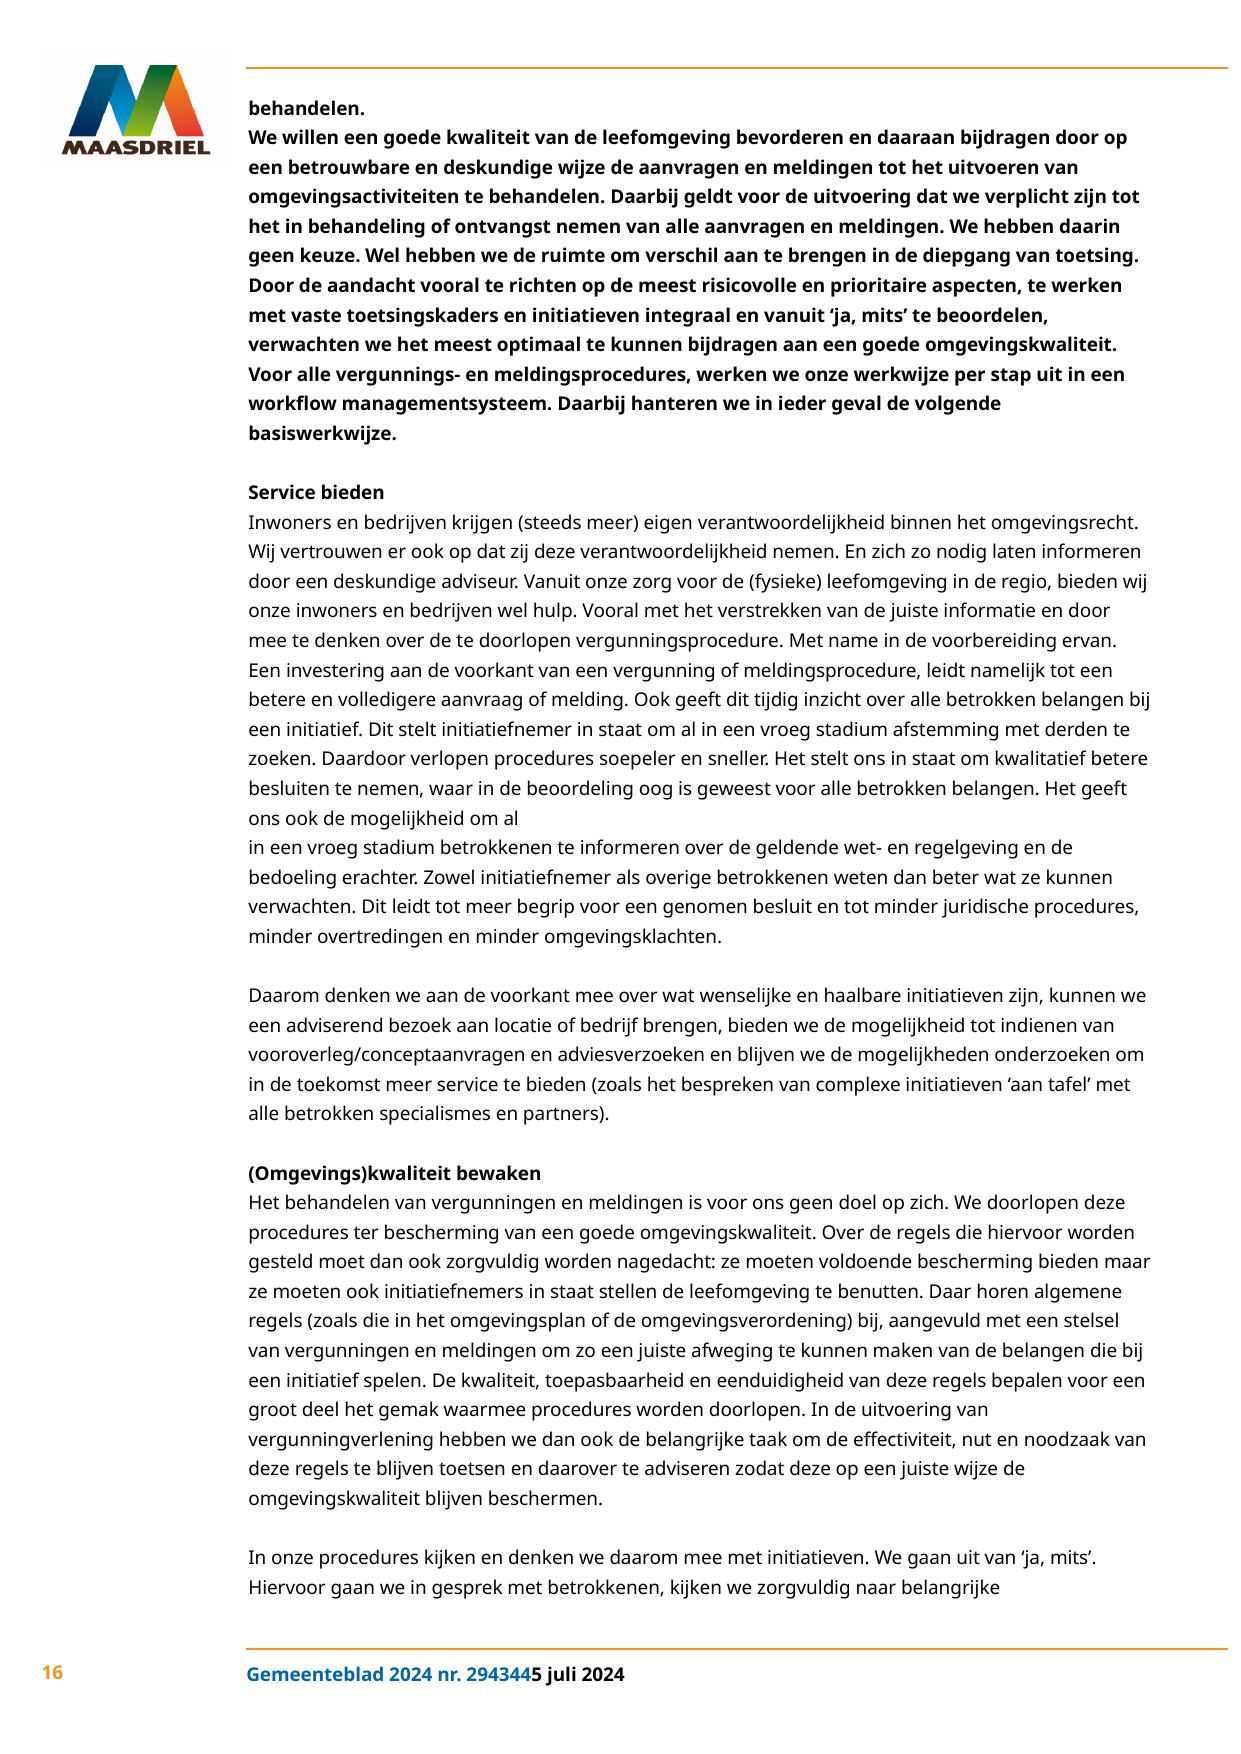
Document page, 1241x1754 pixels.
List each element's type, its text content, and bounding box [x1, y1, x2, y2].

text Daarom denken we aan de voorkant mee over wat wenselijke en haalbare initiatieven zijn, kunnen we een adviserend bezoek aan locatie of bedrijf brengen, bieden we de mogelijkheid tot indienen van vooroverleg/conceptaanvragen en adviesverzoeken en blijven we de mogelijkheden onderzoeken om in de toekomst meer service te bieden (zoals het bespreken van complexe initiatieven ‘aan tafel’ met alle betrokken specialismes en partners). [248, 982, 1152, 1126]
text Service bieden [248, 479, 1152, 505]
text in een vroeg stadium betrokkenen te informeren over de geldende wet- en regelgeving en de bedoeling erachter. Zowel initiatiefnemer als overige betrokkenen weten dan beter wat ze kunnen verwachten. Dit leidt tot meer begrip voor een genomen besluit en tot minder juridische procedures, minder overtredingen en minder omgevingsklachten. [248, 834, 1152, 949]
text Inwoners en bedrijven krijgen (steeds meer) eigen verantwoordelijkheid binnen het omgevingsrecht. Wij vertrouwen er ook op dat zij deze verantwoordelijkheid nemen. En zich zo nodig laten informeren door een deskundige adviseur. Vanuit onze zorg voor de (fysieke) leefomgeving in de regio, bieden wij onze inwoners en bedrijven wel hulp. Vooral met het verstrekken van de juiste informatie en door mee te denken over de te doorlopen vergunningsprocedure. Met name in de voorbereiding ervan. Een investering aan de voorkant van een vergunning of meldingsprocedure, leidt namelijk tot een betere en volledigere aanvraag of melding. Ook geeft dit tijdig inzicht over alle betrokken belangen bij een initiatief. Dit stelt initiatiefnemer in staat om al in een vroeg stadium afstemming met derden te zoeken. Daardoor verlopen procedures soepeler en sneller. Het stelt ons in staat om kwalitatief betere besluiten te nemen, waar in de beoordeling oog is geweest voor alle betrokken belangen. Het geeft ons ook de mogelijkheid om al [248, 509, 1152, 831]
text We willen een goede kwaliteit van de leefomgeving bevorderen en daaraan bijdragen door op een betrouwbare en deskundige wijze de aanvragen en meldingen tot het uitvoeren van omgevingsactiviteiten te behandelen. Daarbij geldt voor de uitvoering dat we verplicht zijn tot het in behandeling of ontvangst nemen van alle aanvragen en meldingen. We hebben daarin geen keuze. Wel hebben we de ruimte om verschil aan te brengen in de diepgang van toetsing. Door de aandacht vooral te richten op de meest risicovolle en prioritaire aspecten, te werken met vaste toetsingskaders en initiatieven integraal en vanuit ‘ja, mits’ te beoordelen, verwachten we het meest optimaal te kunnen bijdragen aan een goede omgevingskwaliteit. Voor alle vergunnings- en meldingsprocedures, werken we onze werkwijze per stap uit in een workflow managementsysteem. Daarbij hanteren we in ieder geval de volgende basiswerkwijze. [248, 124, 1152, 446]
text Het behandelen van vergunningen en meldingen is voor ons geen doel op zich. We doorlopen deze procedures ter bescherming van een goede omgevingskwaliteit. Over de regels die hiervoor worden gesteld moet dan ook zorgvuldig worden nagedacht: ze moeten voldoende bescherming bieden maar ze moeten ook initiatiefnemers in staat stellen de leefomgeving te benutten. Daar horen algemene regels (zoals die in het omgevingsplan of de omgevingsverordening) bij, aangevuld met een stelsel van vergunningen en meldingen om zo een juiste afweging te kunnen maken van de belangen die bij een initiatief spelen. De kwaliteit, toepasbaarheid en eenduidigheid van deze regels bepalen voor een groot deel het gemak waarmee procedures worden doorlopen. In de uitvoering van vergunningverlening hebben we dan ook de belangrijke taak om de effectiviteit, nut en noodzaak van deze regels te blijven toetsen en daarover te adviseren zodat deze op een juiste wijze de omgevingskwaliteit blijven beschermen. [248, 1189, 1152, 1511]
text (Omgevings)kwaliteit bewaken [248, 1160, 1152, 1186]
picture [41, 47, 231, 172]
text behandelen. [248, 95, 1152, 121]
text In onze procedures kijken en denken we daarom mee met initiatieven. We gaan uit van ‘ja, mits’. Hiervoor gaan we in gesprek met betrokkenen, kijken we zorgvuldig naar belangrijke [248, 1544, 1152, 1600]
